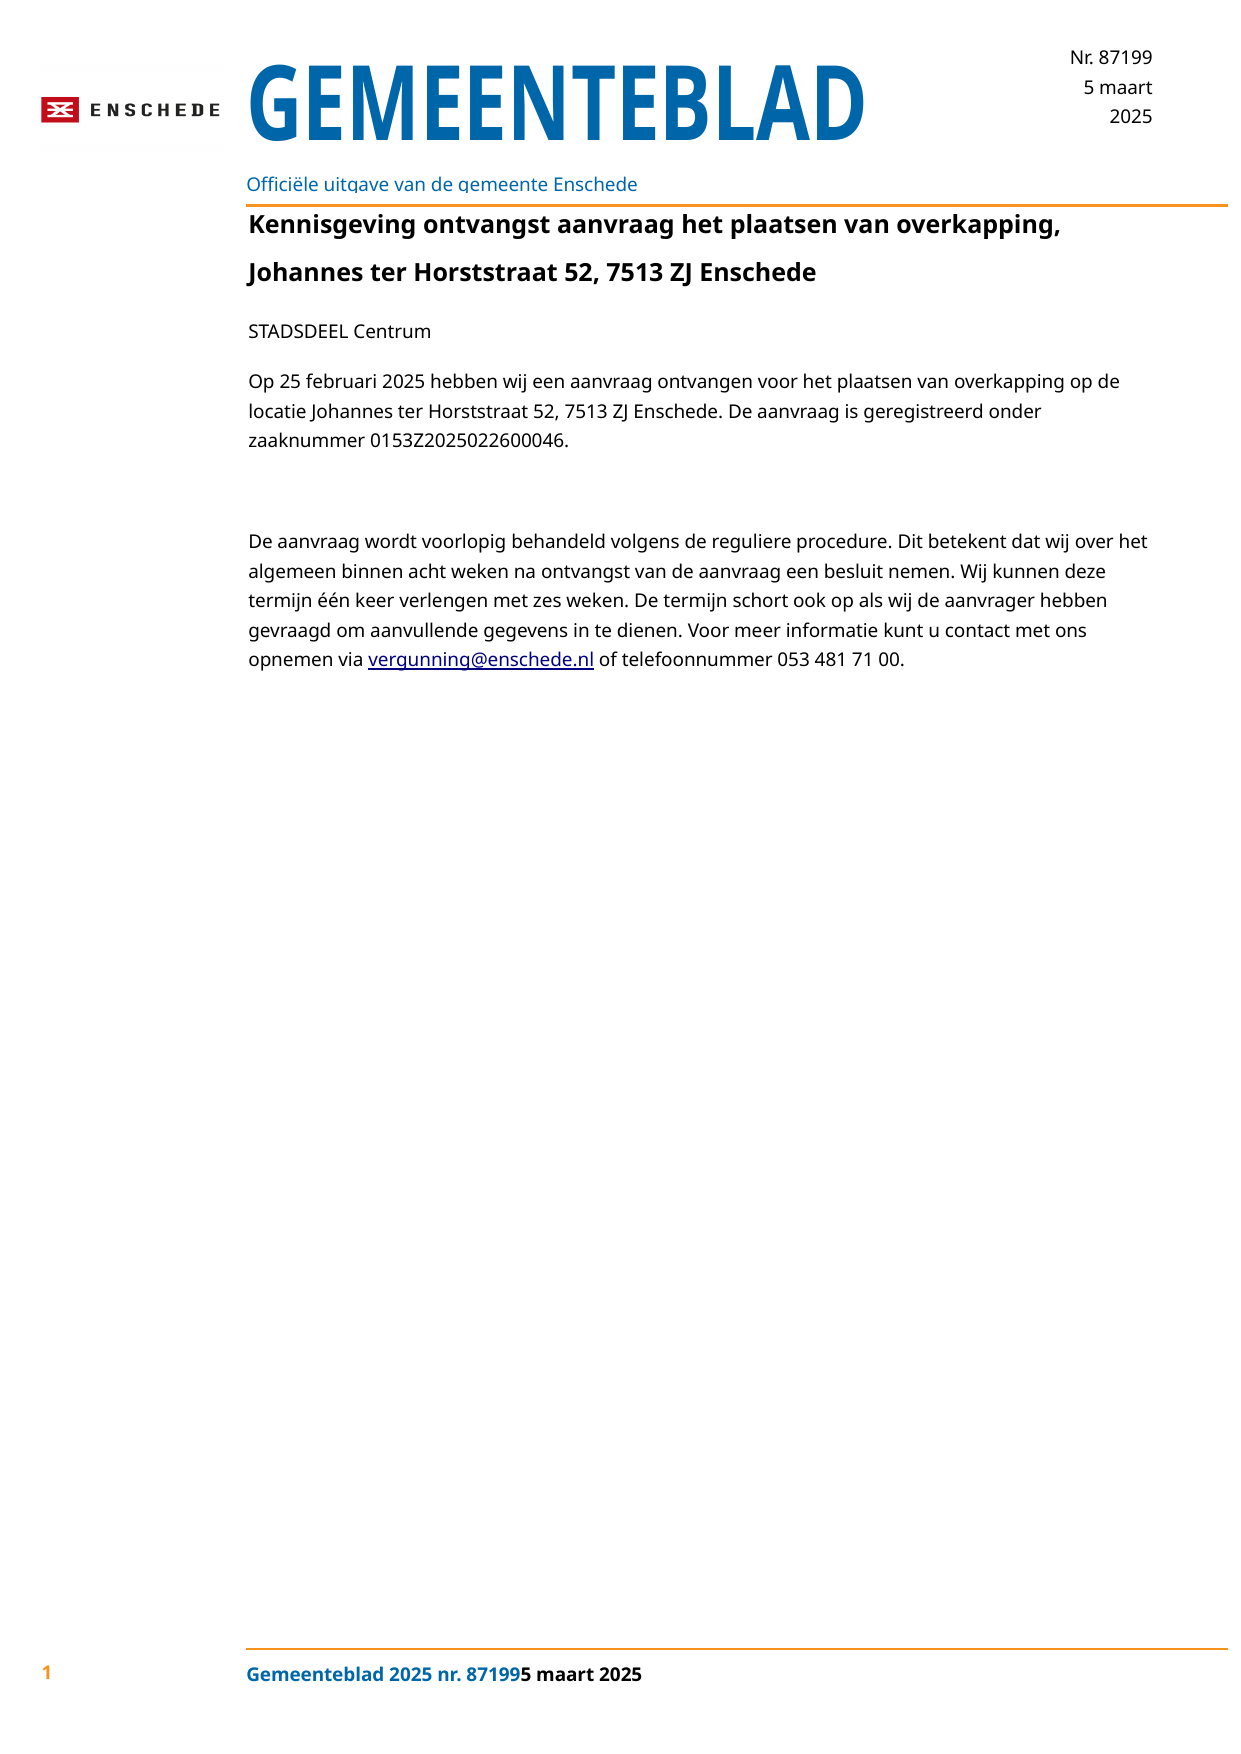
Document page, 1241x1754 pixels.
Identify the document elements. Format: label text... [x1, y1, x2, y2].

text STADSDEEL Centrum [248, 318, 1152, 344]
text Op 25 februari 2025 hebben wij een aanvraag ontvangen voor het plaatsen van overkapping op de locatie Johannes ter Horststraat 52, 7513 ZJ Enschede. De aanvraag is geregistreerd onder zaaknummer 0153Z2025022600046. [248, 368, 1152, 453]
picture [41, 47, 231, 172]
text De aanvraag wordt voorlopig behandeld volgens de reguliere procedure. Dit betekent dat wij over het algemeen binnen acht weken na ontvangst van de aanvraag een besluit nemen. Wij kunnen deze termijn één keer verlengen met zes weken. De termijn schort ook op als wij de aanvrager hebben gevraagd om aanvullende gegevens in te dienen. Voor meer informatie kunt u contact met ons opnemen via vergunning@enschede.nl of telefoonnummer 053 481 71 00. [248, 528, 1152, 672]
text Kennisgeving ontvangst aanvraag het plaatsen van overkapping, Johannes ter Horststraat 52, 7513 ZJ Enschede [248, 207, 1152, 288]
